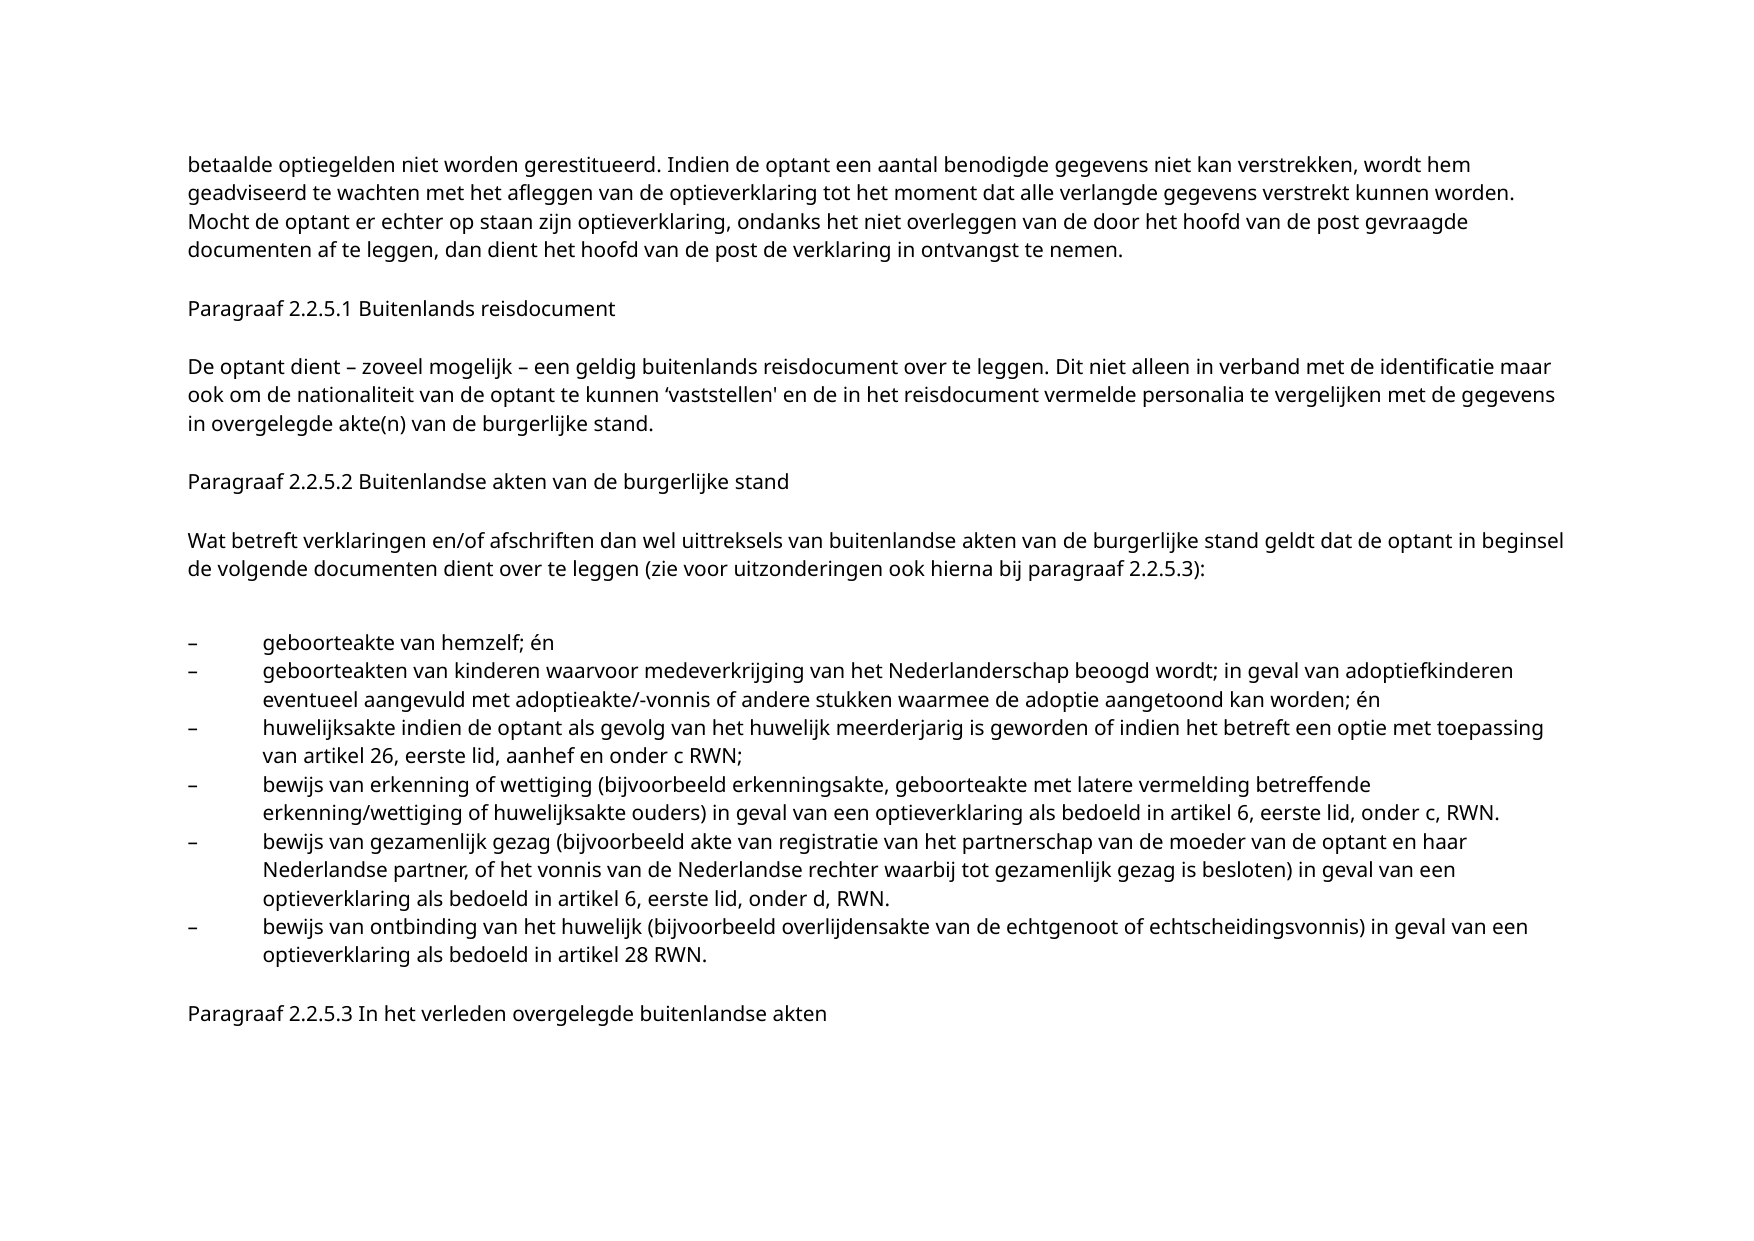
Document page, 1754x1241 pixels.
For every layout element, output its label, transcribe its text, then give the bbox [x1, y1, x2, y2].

list geboorteakte van hemzelf; én [187, 628, 1566, 656]
list geboorteakten van kinderen waarvoor medeverkrijging van het Nederlanderschap beoogd wordt; in geval van adoptiefkinderen eventueel aangevuld met adoptieakte/-vonnis of andere stukken waarmee de adoptie aangetoond kan worden; én [187, 656, 1566, 713]
list bewijs van erkenning of wettiging (bijvoorbeeld erkenningsakte, geboorteakte met latere vermelding betreffende erkenning/wettiging of huwelijksakte ouders) in geval van een optieverklaring als bedoeld in artikel 6, eerste lid, onder c, RWN. [187, 770, 1566, 827]
text De optant dient – zoveel mogelijk – een geldig buitenlands reisdocument over te leggen. Dit niet alleen in verband met de identificatie maar ook om de nationaliteit van de optant te kunnen ‘vaststellen' en de in het reisdocument vermelde personalia te vergelijken met de gegevens in overgelegde akte(n) van de burgerlijke stand. [187, 352, 1566, 437]
text Paragraaf 2.2.5.3 In het verleden overgelegde buitenlandse akten [187, 999, 1566, 1027]
list bewijs van ontbinding van het huwelijk (bijvoorbeeld overlijdensakte van de echtgenoot of echtscheidingsvonnis) in geval van een optieverklaring als bedoeld in artikel 28 RWN. [187, 912, 1566, 969]
text Paragraaf 2.2.5.2 Buitenlandse akten van de burgerlijke stand [187, 467, 1566, 496]
list huwelijksakte indien de optant als gevolg van het huwelijk meerderjarig is geworden of indien het betreft een optie met toepassing van artikel 26, eerste lid, aanhef en onder c RWN; [187, 713, 1566, 770]
text betaalde optiegelden niet worden gerestitueerd. Indien de optant een aantal benodigde gegevens niet kan verstrekken, wordt hem geadviseerd te wachten met het afleggen van de optieverklaring tot het moment dat alle verlangde gegevens verstrekt kunnen worden. Mocht de optant er echter op staan zijn optieverklaring, ondanks het niet overleggen van de door het hoofd van de post gevraagde documenten af te leggen, dan dient het hoofd van de post de verklaring in ontvangst te nemen. [187, 150, 1566, 264]
text Paragraaf 2.2.5.1 Buitenlands reisdocument [187, 294, 1566, 322]
text Wat betreft verklaringen en/of afschriften dan wel uittreksels van buitenlandse akten van de burgerlijke stand geldt dat de optant in beginsel de volgende documenten dient over te leggen (zie voor uitzonderingen ook hierna bij paragraaf 2.2.5.3): [187, 526, 1566, 583]
list bewijs van gezamenlijk gezag (bijvoorbeeld akte van registratie van het partnerschap van de moeder van de optant en haar Nederlandse partner, of het vonnis van de Nederlandse rechter waarbij tot gezamenlijk gezag is besloten) in geval van een optieverklaring als bedoeld in artikel 6, eerste lid, onder d, RWN. [187, 827, 1566, 912]
